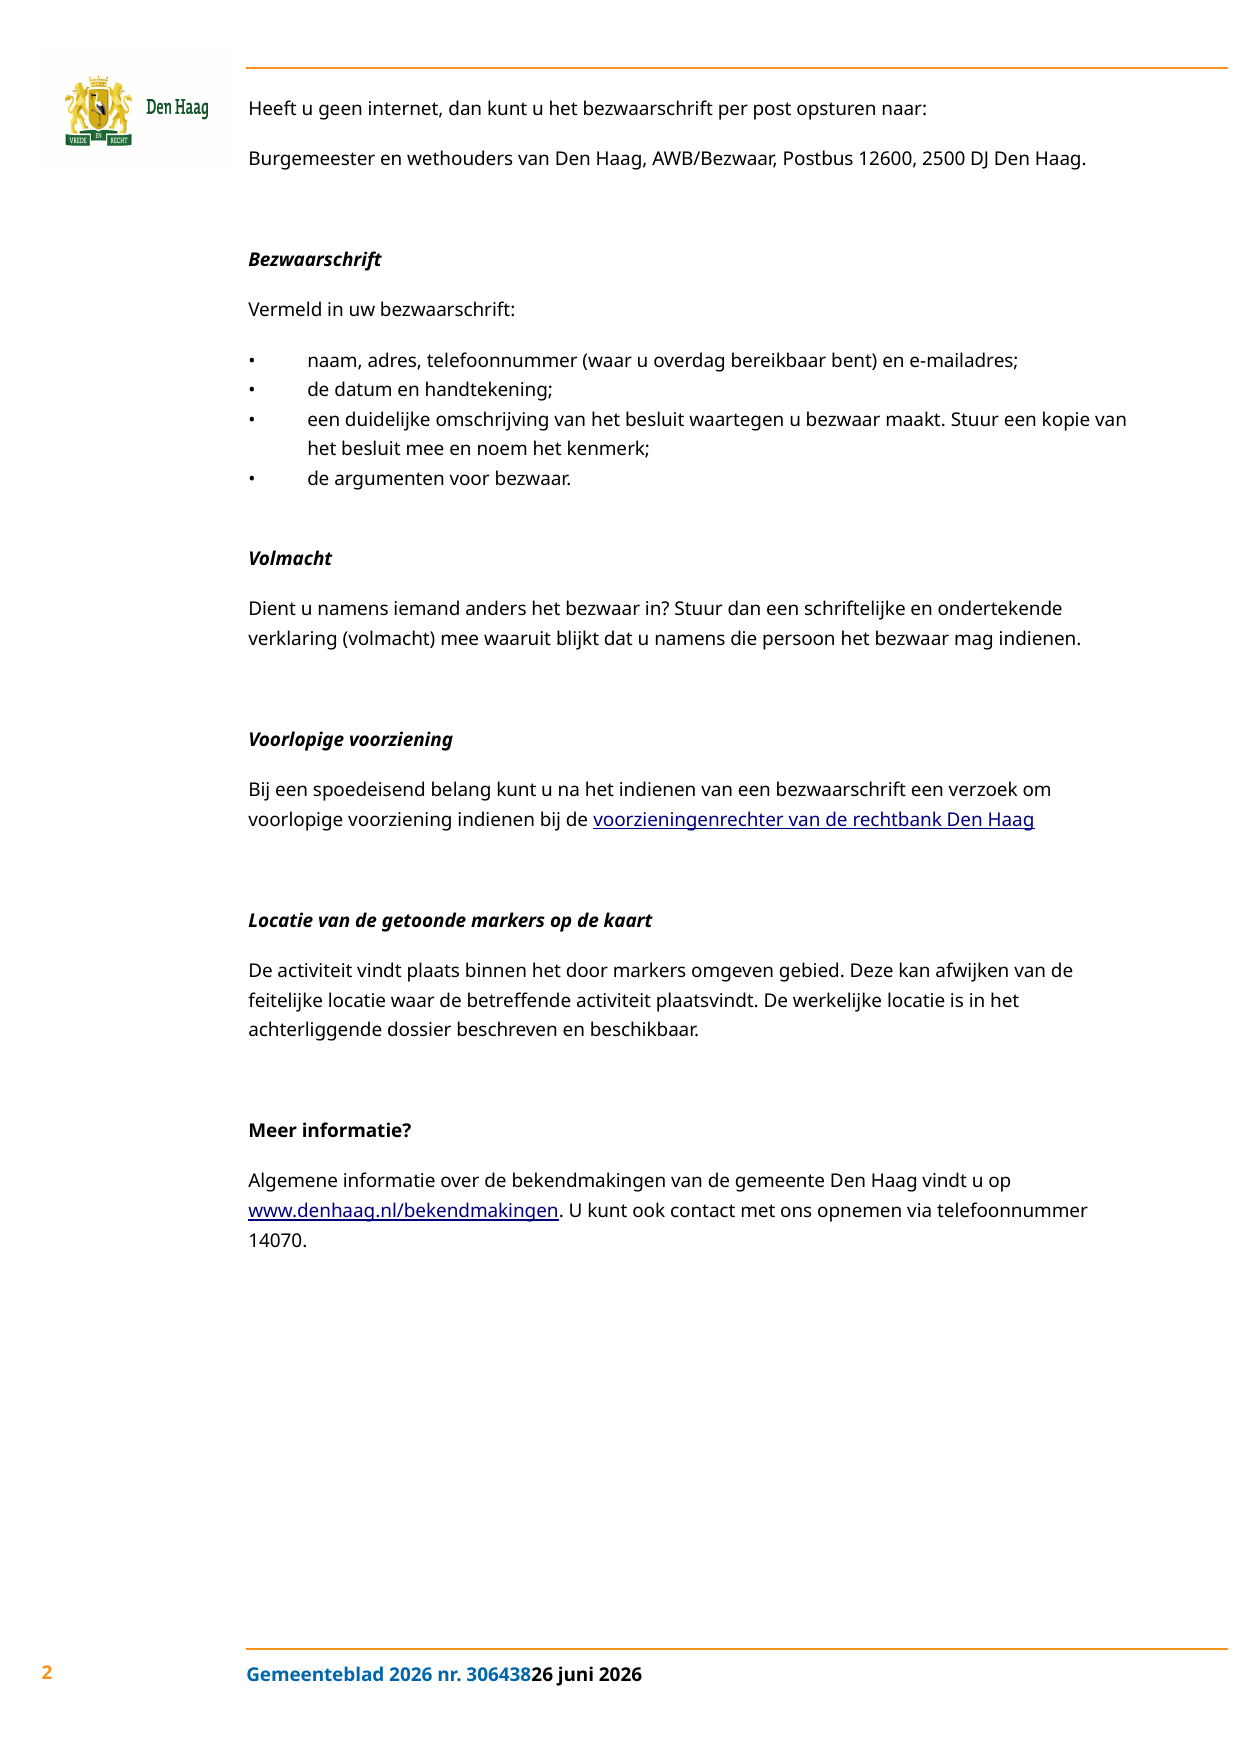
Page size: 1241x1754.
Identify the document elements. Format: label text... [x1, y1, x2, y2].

list de argumenten voor bezwaar. [248, 465, 1152, 491]
list een duidelijke omschrijving van het besluit waartegen u bezwaar maakt. Stuur een kopie van het besluit mee en noem het kenmerk; [248, 406, 1152, 461]
list naam, adres, telefoonnummer (waar u overdag bereikbaar bent) en e-mailadres; [248, 347, 1152, 373]
text Dient u namens iemand anders het bezwaar in? Stuur dan een schriftelijke en ondertekende verklaring (volmacht) mee waaruit blijkt dat u namens die persoon het bezwaar mag indienen. [248, 596, 1152, 651]
text Volmacht [248, 545, 1152, 571]
text Meer informatie? [248, 1117, 1152, 1143]
text Algemene informatie over de bekendmakingen van de gemeente Den Haag vindt u op www.denhaag.nl/bekendmakingen. U kunt ook contact met ons opnemen via telefoonnummer 14070. [248, 1168, 1152, 1253]
picture [41, 47, 231, 172]
text Bezwaarschrift [248, 246, 1152, 272]
text Bij een spoedeisend belang kunt u na het indienen van een bezwaarschrift een verzoek om voorlopige voorziening indienen bij de voorzieningenrechter van de rechtbank Den Haag [248, 776, 1152, 832]
text Voorlopige voorziening [248, 726, 1152, 752]
list de datum en handtekening; [248, 376, 1152, 402]
text De activiteit vindt plaats binnen het door markers omgeven gebied. Deze kan afwijken van de feitelijke locatie waar de betreffende activiteit plaatsvindt. De werkelijke locatie is in het achterliggende dossier beschreven en beschikbaar. [248, 957, 1152, 1042]
text Burgemeester en wethouders van Den Haag, AWB/Bezwaar, Postbus 12600, 2500 DJ Den Haag. [248, 145, 1152, 171]
text Vermeld in uw bezwaarschrift: [248, 296, 1152, 322]
text Heeft u geen internet, dan kunt u het bezwaarschrift per post opsturen naar: [248, 95, 1152, 121]
text Locatie van de getoonde markers op de kaart [248, 907, 1152, 933]
